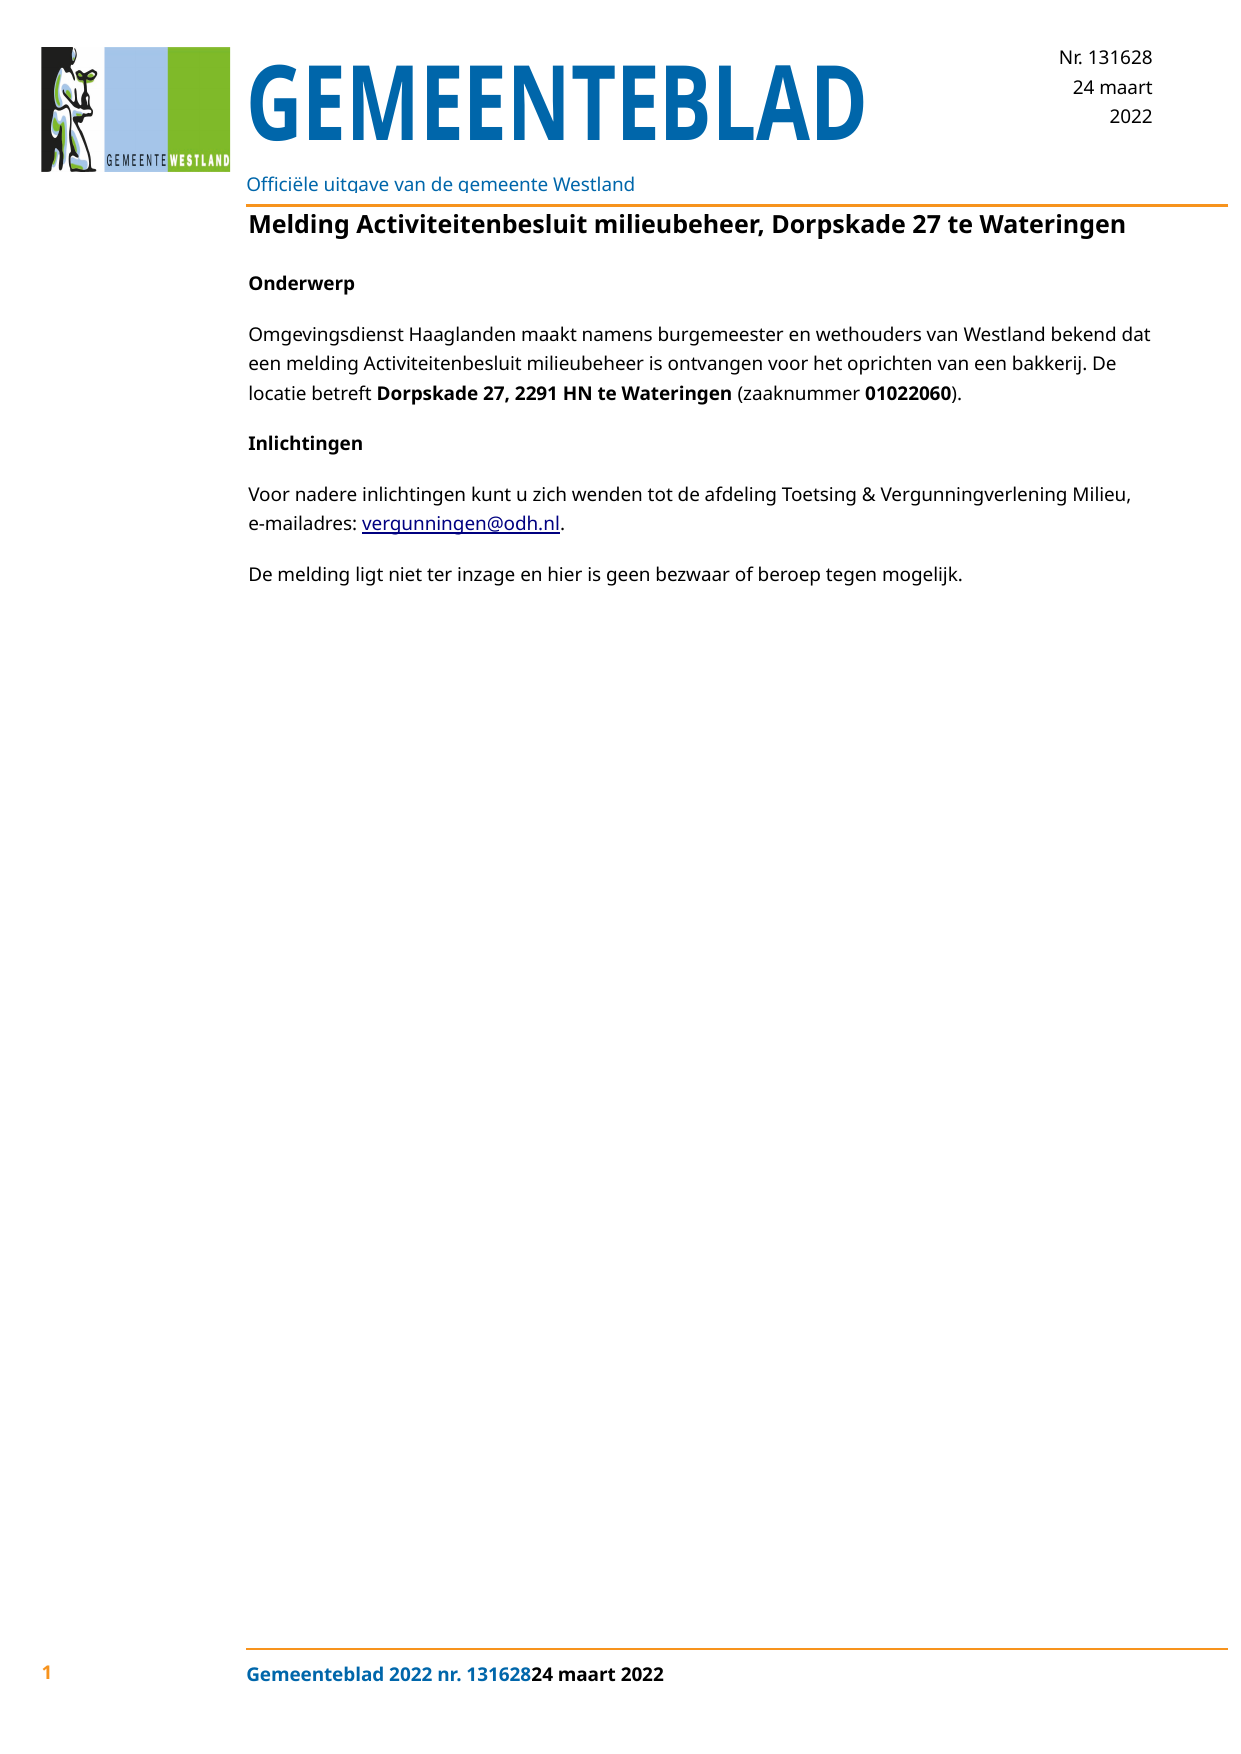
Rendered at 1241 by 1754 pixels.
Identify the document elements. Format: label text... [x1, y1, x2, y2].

text De melding ligt niet ter inzage en hier is geen bezwaar of beroep tegen mogelijk. [248, 561, 1152, 586]
text Inlichtingen [248, 430, 1152, 456]
text Melding Activiteitenbesluit milieubeheer, Dorpskade 27 te Wateringen [248, 207, 1152, 241]
text Voor nadere inlichtingen kunt u zich wenden tot de afdeling Toetsing & Vergunningverlening Milieu, e-mailadres: vergunningen@odh.nl. [248, 481, 1152, 536]
text Onderwerp [248, 270, 1152, 296]
picture [41, 47, 231, 172]
text Omgevingsdienst Haaglanden maakt namens burgemeester en wethouders van Westland bekend dat een melding Activiteitenbesluit milieubeheer is ontvangen voor het oprichten van een bakkerij. De locatie betreft Dorpskade 27, 2291 HN te Wateringen (zaaknummer 01022060). [248, 321, 1152, 406]
